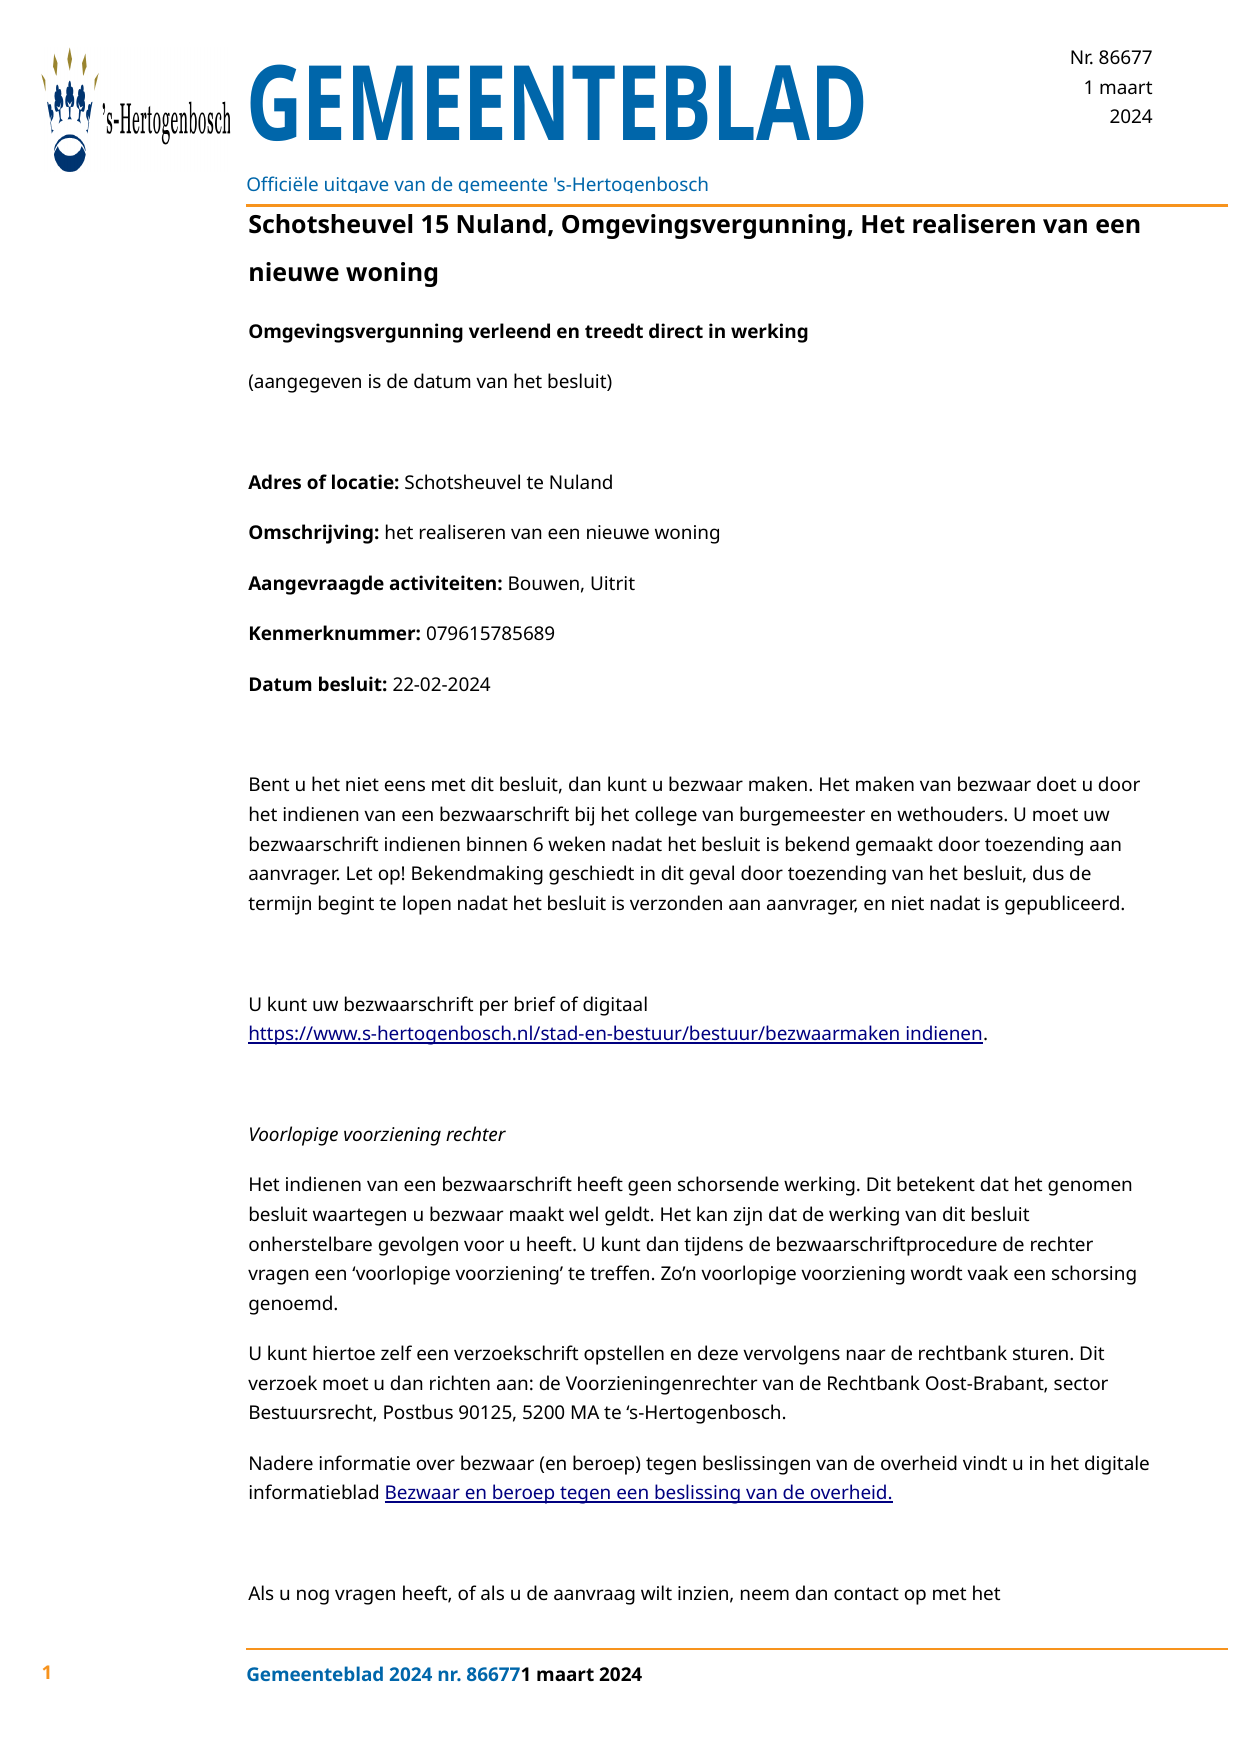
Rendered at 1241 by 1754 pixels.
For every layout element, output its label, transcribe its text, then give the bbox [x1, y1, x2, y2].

text Bent u het niet eens met dit besluit, dan kunt u bezwaar maken. Het maken van bezwaar doet u door het indienen van een bezwaarschrift bij het college van burgemeester en wethouders. U moet uw bezwaarschrift indienen binnen 6 weken nadat het besluit is bekend gemaakt door toezending aan aanvrager. Let op! Bekendmaking geschiedt in dit geval door toezending van het besluit, dus de termijn begint te lopen nadat het besluit is verzonden aan aanvrager, en niet nadat is gepubliceerd. [248, 772, 1152, 916]
text Omschrijving: het realiseren van een nieuwe woning [248, 519, 1152, 545]
text Kenmerknummer: 079615785689 [248, 620, 1152, 646]
text U kunt uw bezwaarschrift per brief of digitaal https://www.s-hertogenbosch.nl/stad-en-bestuur/bestuur/bezwaarmaken indienen. [248, 991, 1152, 1046]
text (aangegeven is de datum van het besluit) [248, 368, 1152, 394]
text Adres of locatie: Schotsheuvel te Nuland [248, 469, 1152, 495]
text Voorlopige voorziening rechter [248, 1121, 1152, 1147]
text Het indienen van een bezwaarschrift heeft geen schorsende werking. Dit betekent dat het genomen besluit waartegen u bezwaar maakt wel geldt. Het kan zijn dat de werking van dit besluit onherstelbare gevolgen voor u heeft. U kunt dan tijdens de bezwaarschriftprocedure de rechter vragen een ‘voorlopige voorziening’ te treffen. Zo’n voorlopige voorziening wordt vaak een schorsing genoemd. [248, 1172, 1152, 1316]
text U kunt hiertoe zelf een verzoekschrift opstellen en deze vervolgens naar de rechtbank sturen. Dit verzoek moet u dan richten aan: de Voorzieningenrechter van de Rechtbank Oost-Brabant, sector Bestuursrecht, Postbus 90125, 5200 MA te ‘s-Hertogenbosch. [248, 1340, 1152, 1425]
text Aangevraagde activiteiten: Bouwen, Uitrit [248, 570, 1152, 596]
text Datum besluit: 22-02-2024 [248, 671, 1152, 697]
text Omgevingsvergunning verleend en treedt direct in werking [248, 318, 1152, 344]
picture [41, 47, 231, 172]
text Schotsheuvel 15 Nuland, Omgevingsvergunning, Het realiseren van een nieuwe woning [248, 207, 1152, 288]
text Nadere informatie over bezwaar (en beroep) tegen beslissingen van de overheid vindt u in het digitale informatieblad Bezwaar en beroep tegen een beslissing van de overheid. [248, 1450, 1152, 1505]
text Als u nog vragen heeft, of als u de aanvraag wilt inzien, neem dan contact op met het [248, 1580, 1152, 1606]
